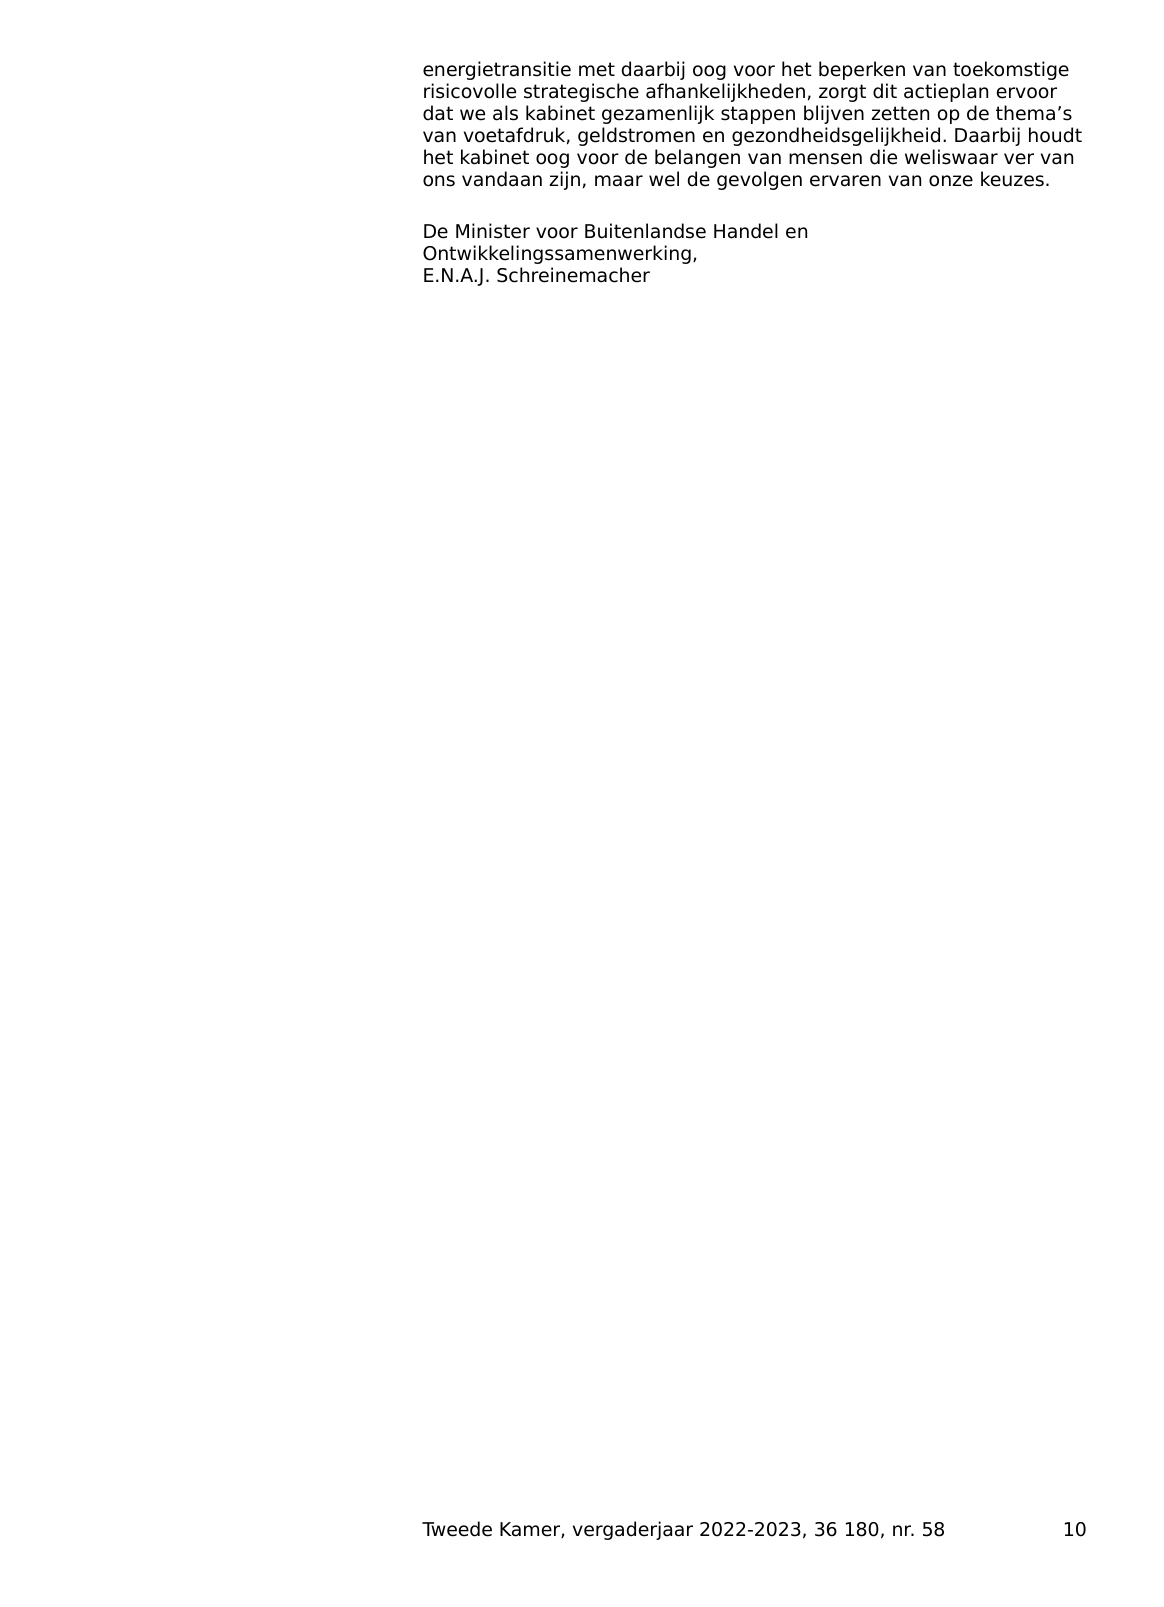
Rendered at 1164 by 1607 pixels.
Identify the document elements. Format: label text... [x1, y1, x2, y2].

text energietransitie met daarbij oog voor het beperken van toekomstige risicovolle strategische afhankelijkheden, zorgt dit actieplan ervoor dat we als kabinet gezamenlijk stappen blijven zetten op de thema’s van voetafdruk, geldstromen en gezondheidsgelijkheid. Daarbij houdt het kabinet oog voor de belangen van mensen die weliswaar ver van ons vandaan zijn, maar wel de gevolgen ervaren van onze keuzes. [422, 59, 1087, 191]
text De Minister voor Buitenlandse Handel en Ontwikkelingssamenwerking, E.N.A.J. Schreinemacher [422, 221, 1087, 287]
